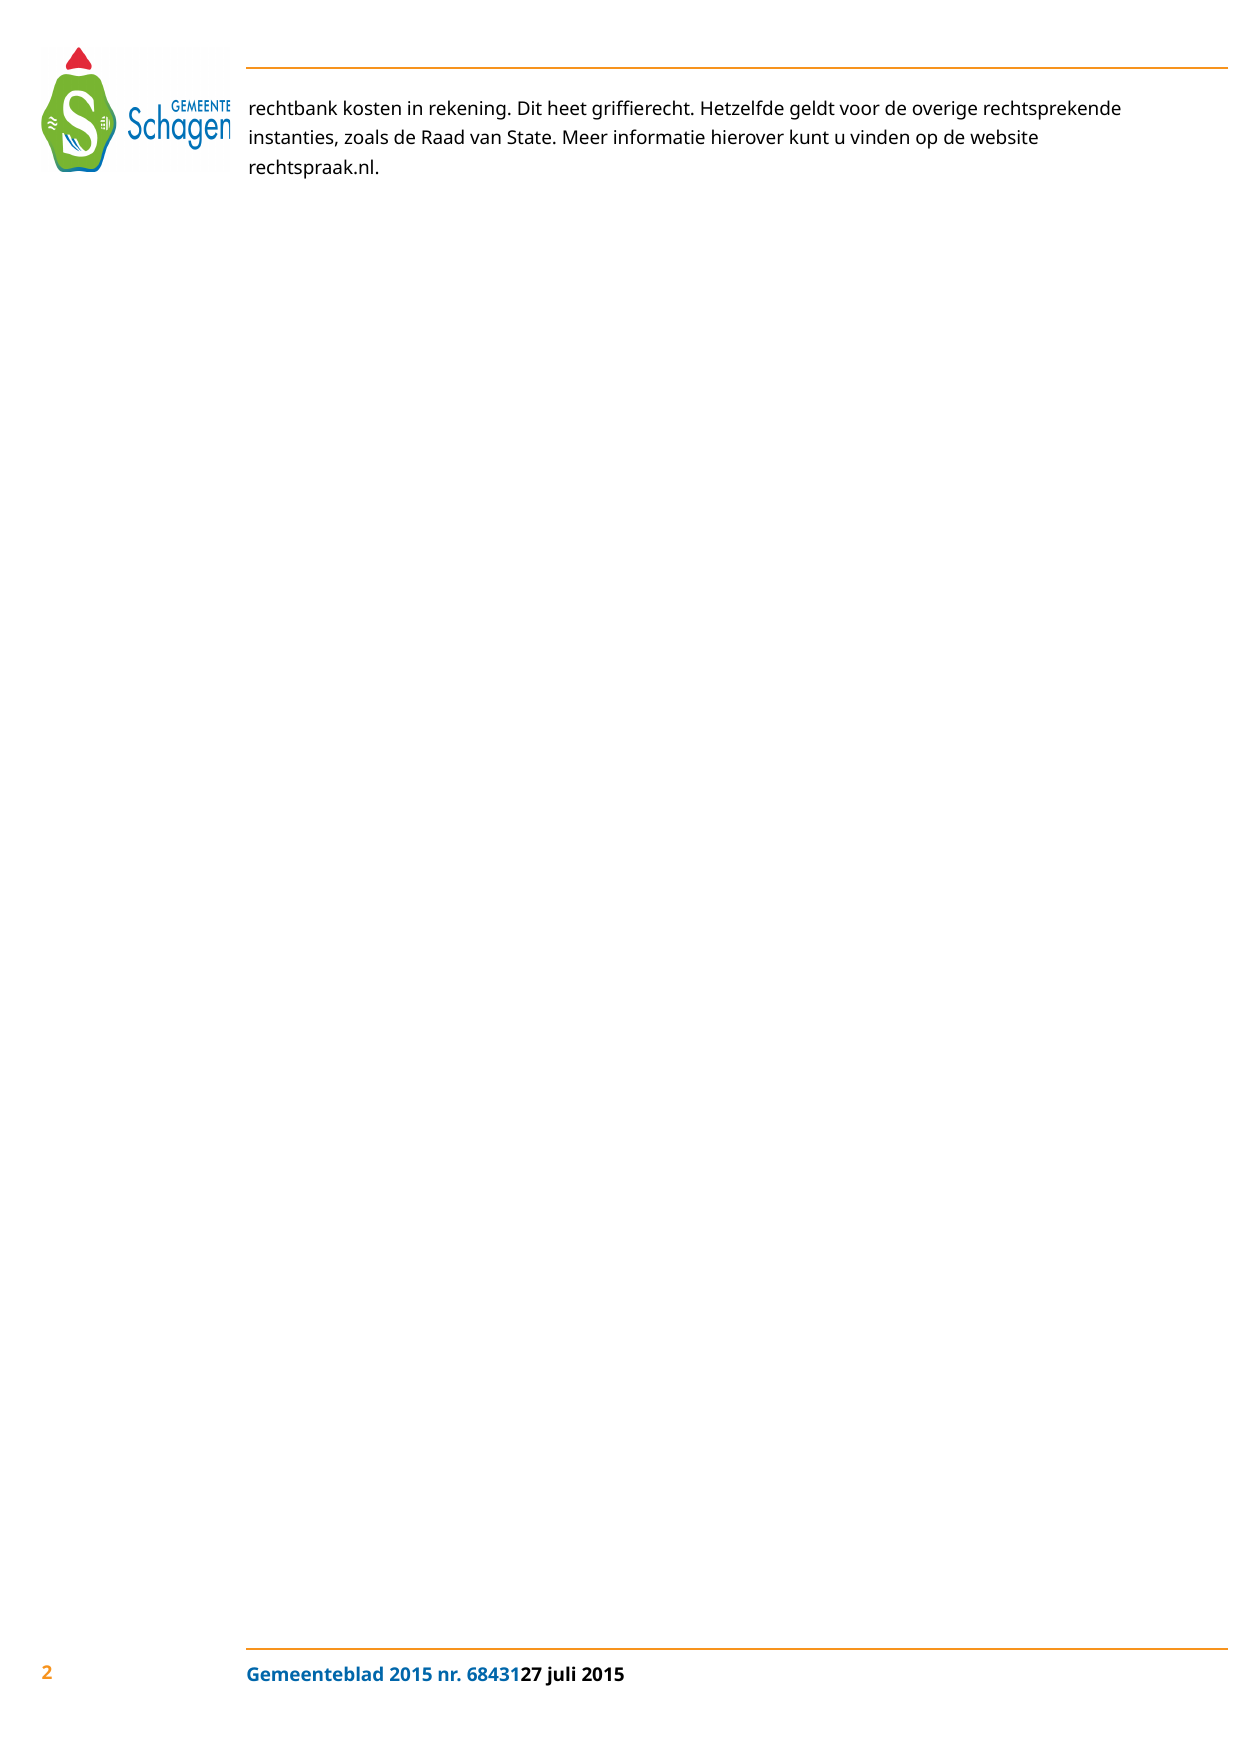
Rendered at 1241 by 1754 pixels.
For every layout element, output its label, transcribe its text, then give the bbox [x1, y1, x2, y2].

text rechtbank kosten in rekening. Dit heet griffierecht. Hetzelfde geldt voor de overige rechtsprekende instanties, zoals de Raad van State. Meer informatie hierover kunt u vinden op de website rechtspraak.nl. [248, 95, 1152, 180]
picture [41, 47, 231, 172]
